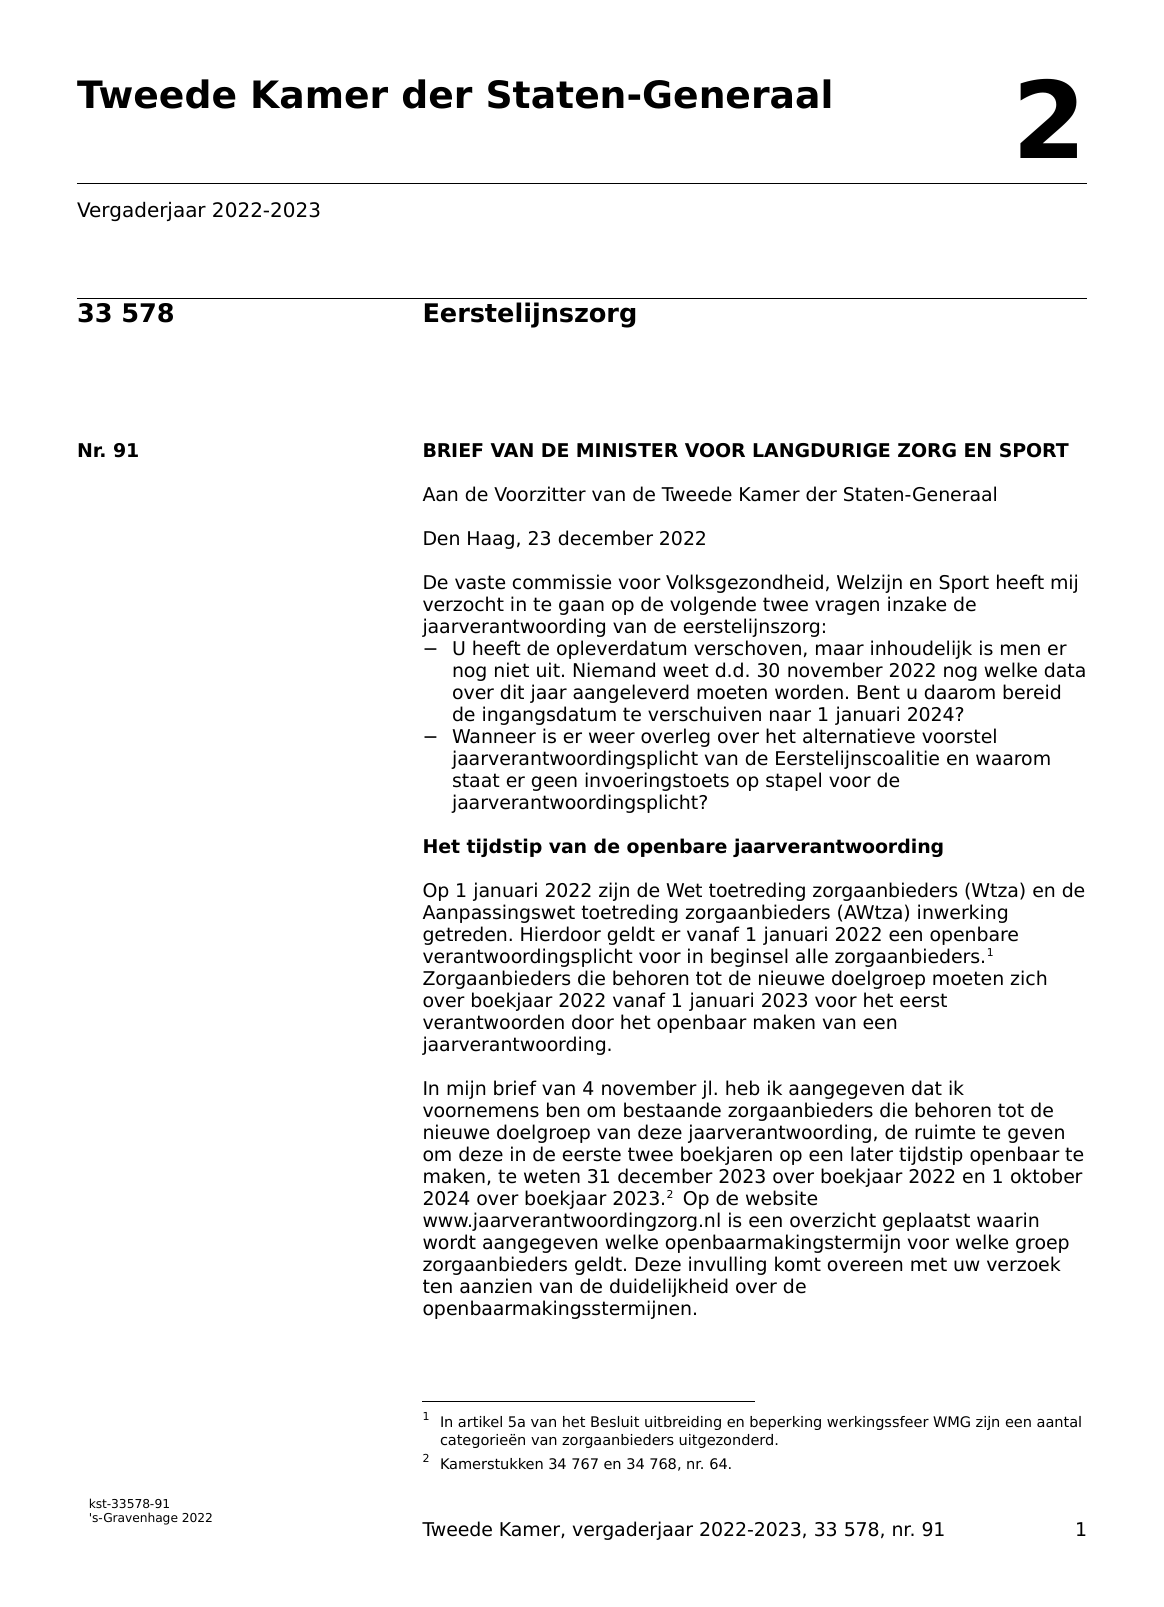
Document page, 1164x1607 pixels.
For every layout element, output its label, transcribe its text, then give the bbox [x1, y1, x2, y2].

text Kamerstukken 34 767 en 34 768, nr. 64. [422, 1452, 1087, 1474]
text De vaste commissie voor Volksgezondheid, Welzijn en Sport heeft mij verzocht in te gaan op de volgende twee vragen inzake de jaarverantwoording van de eerstelijnszorg: [422, 572, 1087, 638]
table_header Tweede Kamer der Staten-Generaal [77, 59, 886, 183]
table_cell Vergaderjaar 2022-2023 [77, 184, 1087, 298]
text Op 1 januari 2022 zijn de Wet toetreding zorgaanbieders (Wtza) en de Aanpassingswet toetreding zorgaanbieders (AWtza) inwerking getreden. Hierdoor geldt er vanaf 1 januari 2022 een openbare verantwoordingsplicht voor in beginsel alle zorgaanbieders. Zorgaanbieders die behoren tot de nieuwe doelgroep moeten zich over boekjaar 2022 vanaf 1 januari 2023 voor het eerst verantwoorden door het openbaar maken van een jaarverantwoording. [422, 880, 1087, 1056]
subtitle Nr. 91 BRIEF VAN DE MINISTER VOOR LANGDURIGE ZORG EN SPORT [77, 440, 1087, 462]
subtitle Het tijdstip van de openbare jaarverantwoording [422, 836, 1087, 858]
text Aan de Voorzitter van de Tweede Kamer der Staten-Generaal [422, 484, 1087, 506]
text In mijn brief van 4 november jl. heb ik aangegeven dat ik voornemens ben om bestaande zorgaanbieders die behoren tot de nieuwe doelgroep van deze jaarverantwoording, de ruimte te geven om deze in de eerste twee boekjaren op een later tijdstip openbaar te maken, te weten 31 december 2023 over boekjaar 2022 en 1 oktober 2024 over boekjaar 2023. Op de website www.jaarverantwoordingzorg.nl is een overzicht geplaatst waarin wordt aangegeven welke openbaarmakingstermijn voor welke groep zorgaanbieders geldt. Deze invulling komt overeen met uw verzoek ten aanzien van de duidelijkheid over de openbaarmakingsstermijnen. [422, 1078, 1087, 1320]
table_header 2 [886, 59, 1087, 183]
text kst-33578-91 [88, 1497, 323, 1511]
text − U heeft de opleverdatum verschoven, maar inhoudelijk is men er nog niet uit. Niemand weet d.d. 30 november 2022 nog welke data over dit jaar aangeleverd moeten worden. Bent u daarom bereid de ingangsdatum te verschuiven naar 1 januari 2024? [422, 638, 1087, 726]
text Den Haag, 23 december 2022 [422, 528, 1087, 550]
subtitle 33 578 Eerstelijnszorg [77, 299, 1087, 329]
text − Wanneer is er weer overleg over het alternatieve voorstel jaarverantwoordingsplicht van de Eerstelijnscoalitie en waarom staat er geen invoeringstoets op stapel voor de jaarverantwoordingsplicht? [422, 726, 1087, 814]
text 's-Gravenhage 2022 [88, 1511, 323, 1525]
text In artikel 5a van het Besluit uitbreiding en beperking werkingssfeer WMG zijn een aantal categorieën van zorgaanbieders uitgezonderd. [422, 1410, 1087, 1449]
